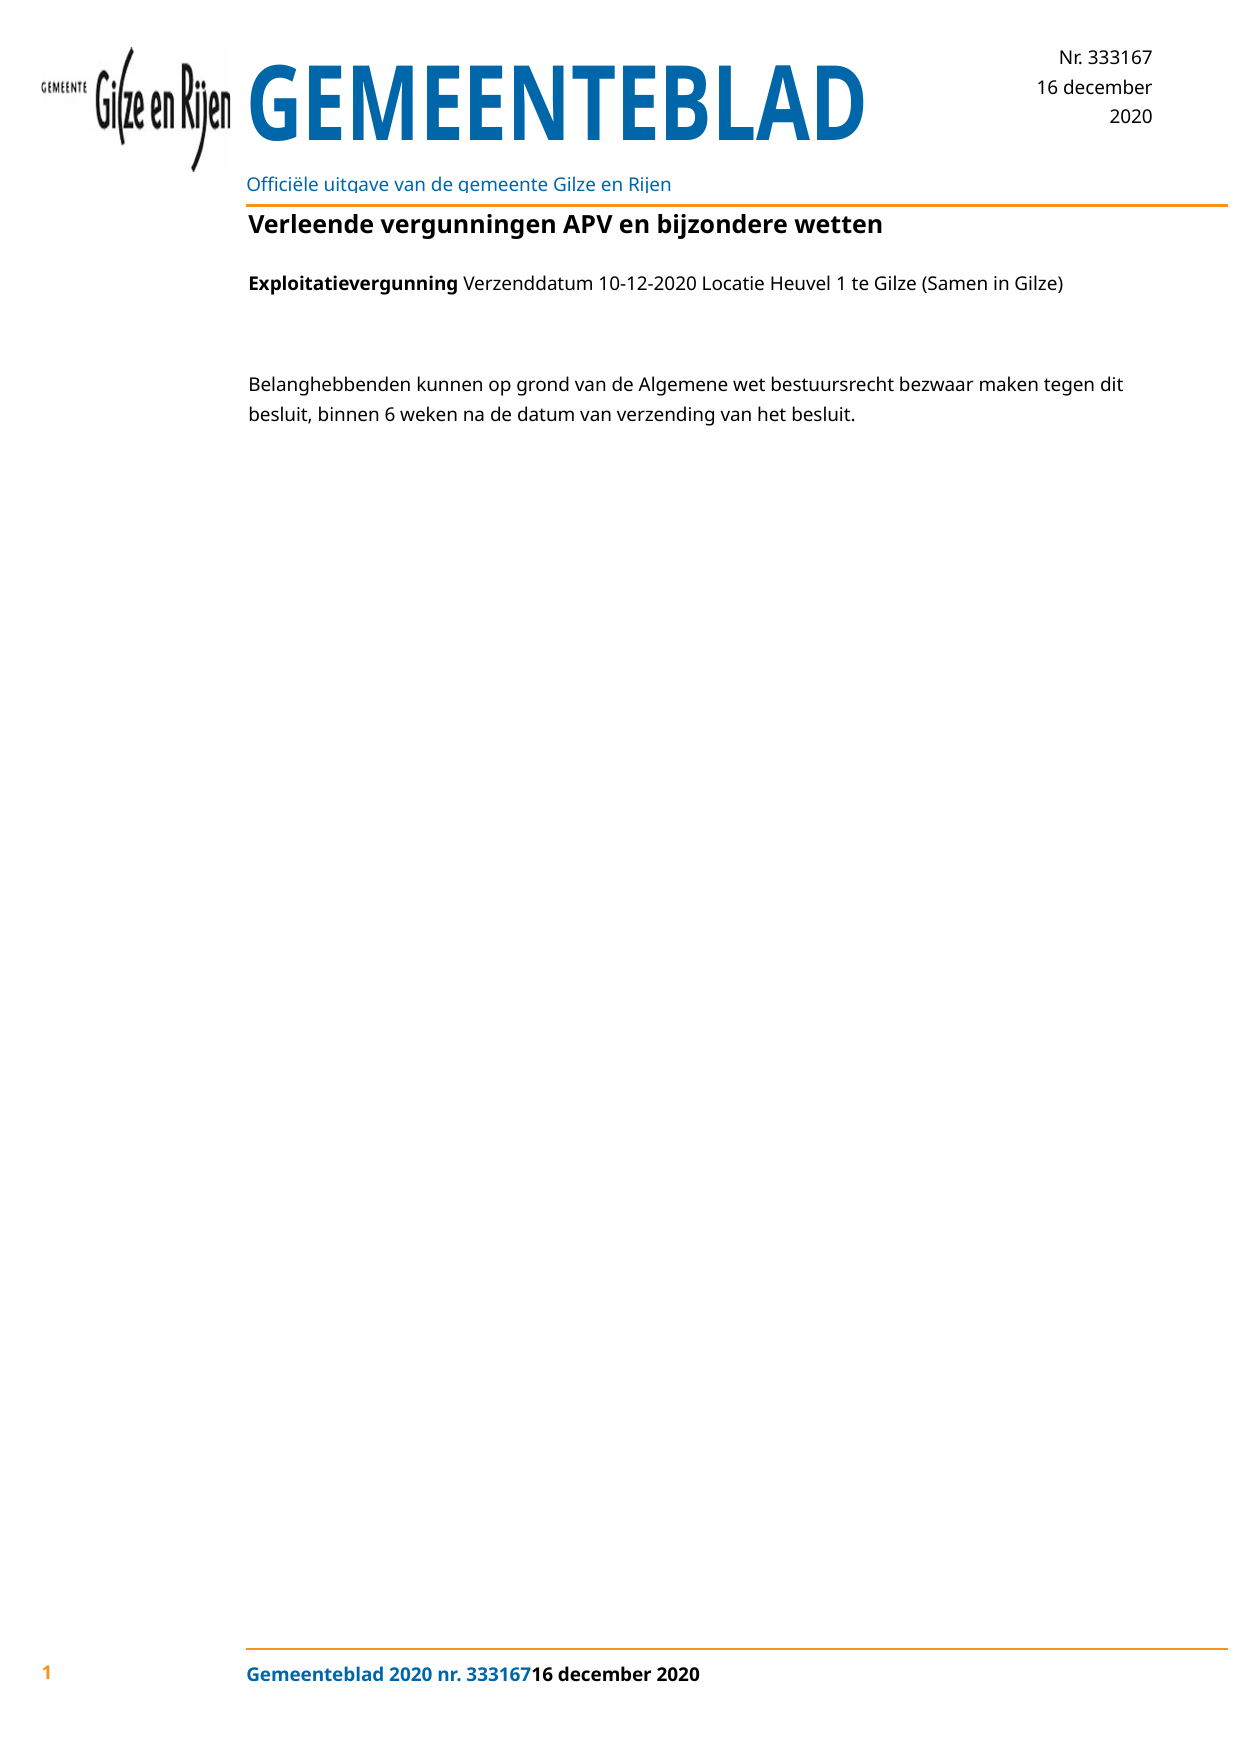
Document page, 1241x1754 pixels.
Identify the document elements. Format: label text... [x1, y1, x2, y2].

text Verleende vergunningen APV en bijzondere wetten [248, 207, 1152, 241]
text Belanghebbenden kunnen op grond van de Algemene wet bestuursrecht bezwaar maken tegen dit besluit, binnen 6 weken na de datum van verzending van het besluit. [248, 371, 1152, 426]
text Exploitatievergunning Verzenddatum 10-12-2020 Locatie Heuvel 1 te Gilze (Samen in Gilze) [248, 270, 1152, 296]
picture [41, 47, 231, 172]
